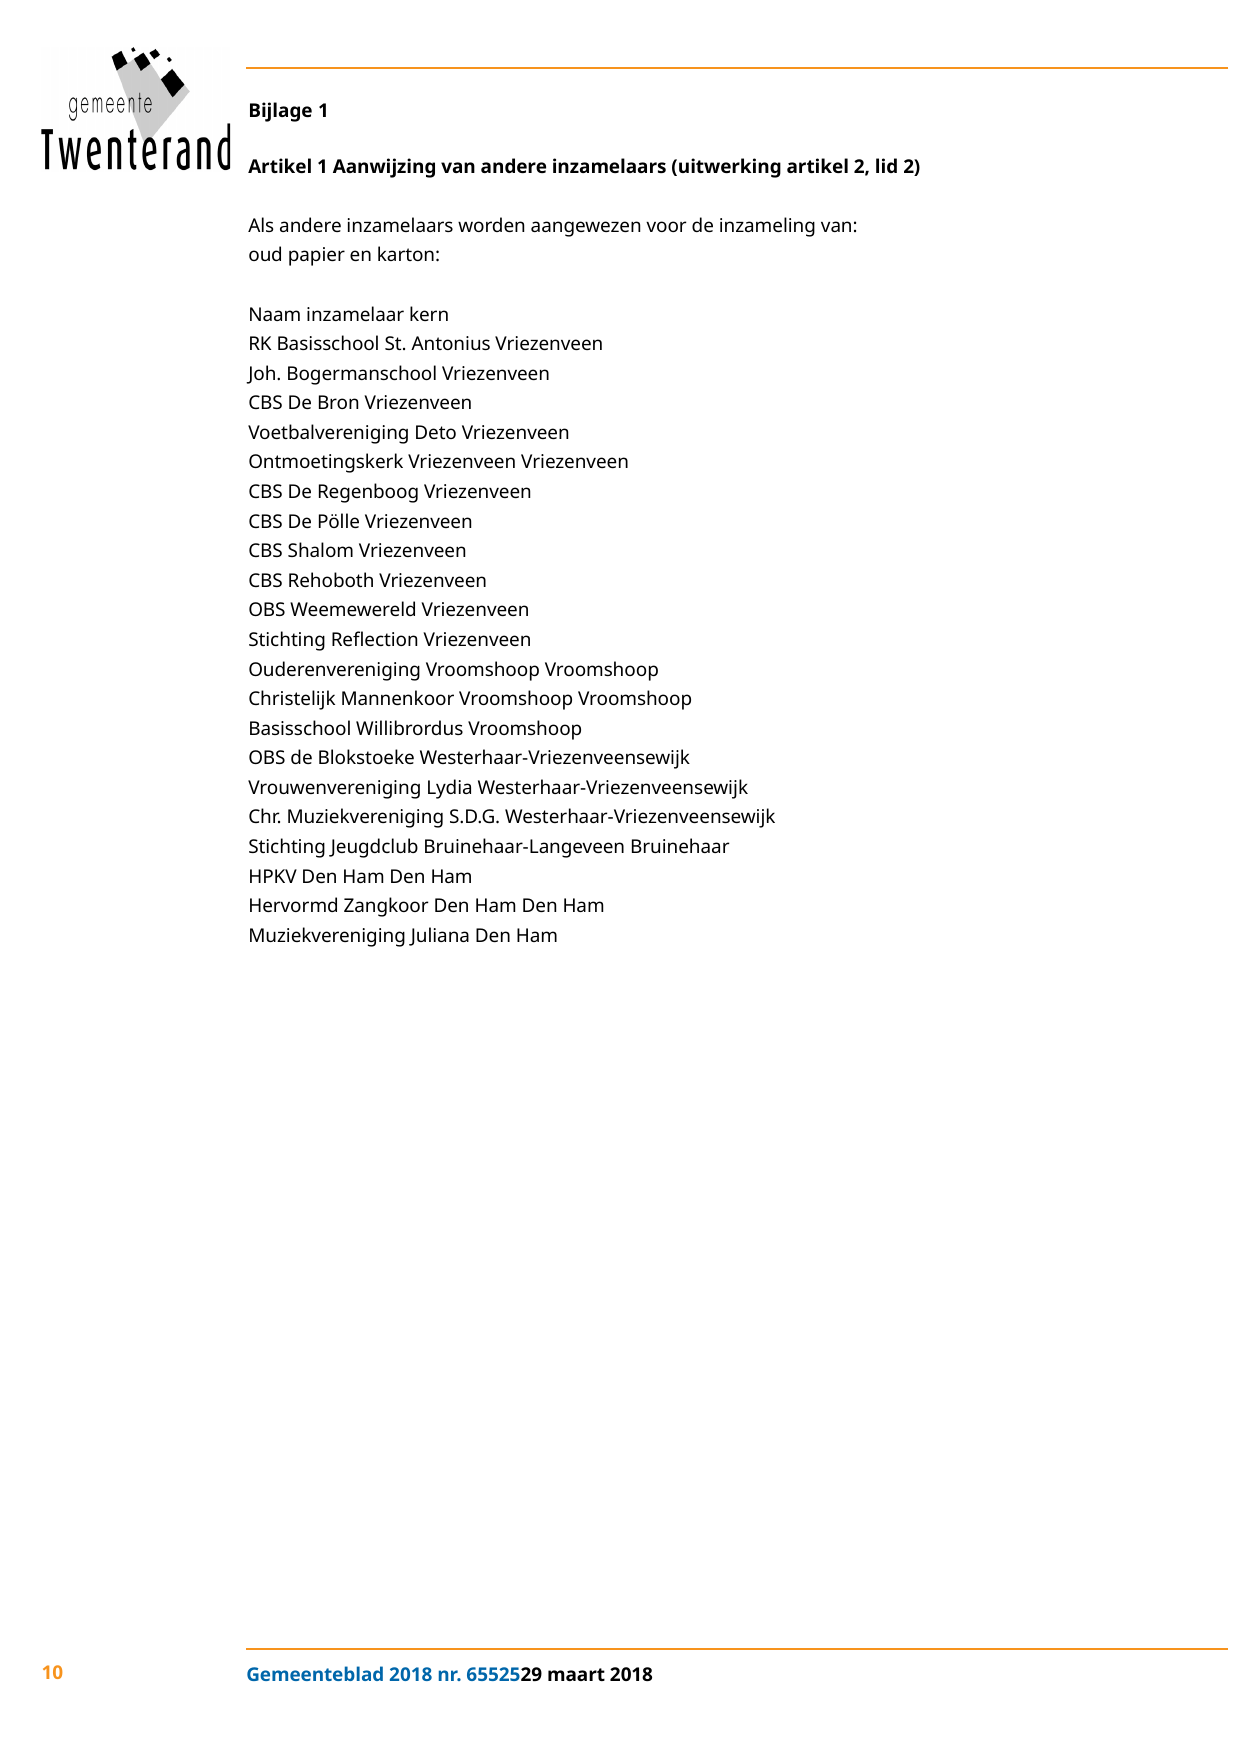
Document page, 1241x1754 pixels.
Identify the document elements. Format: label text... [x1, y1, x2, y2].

text Naam inzamelaar kern [248, 301, 1152, 327]
text CBS De Regenboog Vriezenveen [248, 478, 1152, 504]
text CBS De Pölle Vriezenveen [248, 508, 1152, 534]
text Ontmoetingskerk Vriezenveen Vriezenveen [248, 449, 1152, 474]
text Muziekvereniging Juliana Den Ham [248, 922, 1152, 948]
text RK Basisschool St. Antonius Vriezenveen [248, 330, 1152, 356]
text Bijlage 1 [248, 95, 1152, 123]
text Stichting Reflection Vriezenveen [248, 626, 1152, 652]
text Voetbalvereniging Deto Vriezenveen [248, 419, 1152, 445]
text Hervormd Zangkoor Den Ham Den Ham [248, 892, 1152, 918]
picture [41, 47, 231, 172]
text Ouderenvereniging Vroomshoop Vroomshoop [248, 656, 1152, 682]
text oud papier en karton: [248, 242, 1152, 267]
text Als andere inzamelaars worden aangewezen voor de inzameling van: [248, 212, 1152, 238]
text Vrouwenvereniging Lydia Westerhaar-Vriezenveensewijk [248, 774, 1152, 800]
text CBS Rehoboth Vriezenveen [248, 567, 1152, 593]
text HPKV Den Ham Den Ham [248, 863, 1152, 889]
text OBS de Blokstoeke Westerhaar-Vriezenveensewijk [248, 744, 1152, 770]
text Chr. Muziekvereniging S.D.G. Westerhaar-Vriezenveensewijk [248, 804, 1152, 829]
text OBS Weemewereld Vriezenveen [248, 597, 1152, 622]
text Artikel 1 Aanwijzing van andere inzamelaars (uitwerking artikel 2, lid 2) [248, 153, 1152, 179]
text CBS Shalom Vriezenveen [248, 537, 1152, 563]
text Stichting Jeugdclub Bruinehaar-Langeveen Bruinehaar [248, 833, 1152, 859]
text Basisschool Willibrordus Vroomshoop [248, 715, 1152, 741]
text Joh. Bogermanschool Vriezenveen [248, 360, 1152, 386]
text CBS De Bron Vriezenveen [248, 389, 1152, 415]
text Christelijk Mannenkoor Vroomshoop Vroomshoop [248, 685, 1152, 711]
